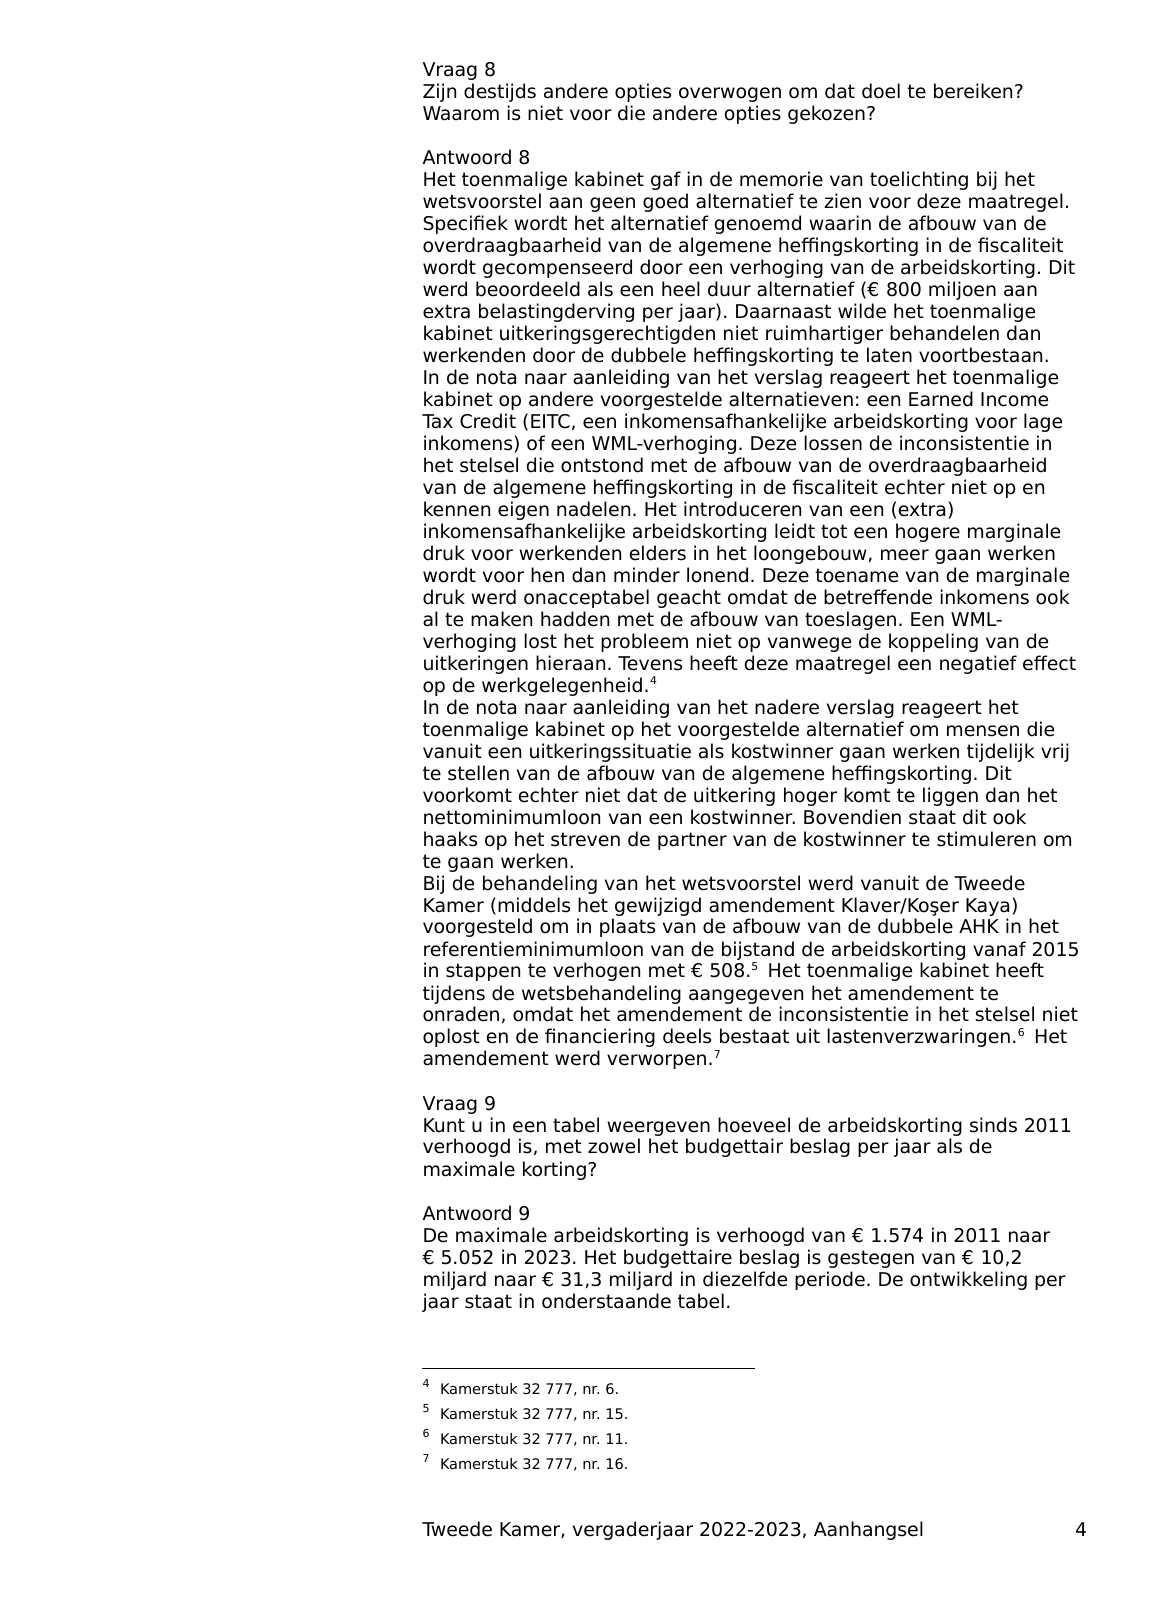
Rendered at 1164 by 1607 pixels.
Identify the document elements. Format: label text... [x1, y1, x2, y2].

text Kamerstuk 32 777, nr. 15. [422, 1402, 1087, 1424]
text In de nota naar aanleiding van het nadere verslag reageert het toenmalige kabinet op het voorgestelde alternatief om mensen die vanuit een uitkeringssituatie als kostwinner gaan werken tijdelijk vrij te stellen van de afbouw van de algemene heffingskorting. Dit voorkomt echter niet dat de uitkering hoger komt te liggen dan het nettominimumloon van een kostwinner. Bovendien staat dit ook haaks op het streven de partner van de kostwinner te stimuleren om te gaan werken. [422, 697, 1087, 872]
text De maximale arbeidskorting is verhoogd van € 1.574 in 2011 naar € 5.052 in 2023. Het budgettaire beslag is gestegen van € 10,2 miljard naar € 31,3 miljard in diezelfde periode. De ontwikkeling per jaar staat in onderstaande tabel. [422, 1224, 1087, 1312]
text Vraag 8 [422, 59, 1087, 81]
text Kamerstuk 32 777, nr. 16. [422, 1452, 1087, 1474]
text Vraag 9 [422, 1092, 1087, 1114]
text Kunt u in een tabel weergeven hoeveel de arbeidskorting sinds 2011 verhoogd is, met zowel het budgettair beslag per jaar als de maximale korting? [422, 1114, 1087, 1180]
text Bij de behandeling van het wetsvoorstel werd vanuit de Tweede Kamer (middels het gewijzigd amendement Klaver/Koşer Kaya) voorgesteld om in plaats van de afbouw van de dubbele AHK in het referentieminimumloon van de bijstand de arbeidskorting vanaf 2015 in stappen te verhogen met € 508. Het toenmalige kabinet heeft tijdens de wetsbehandeling aangegeven het amendement te onraden, omdat het amendement de inconsistentie in het stelsel niet oplost en de financiering deels bestaat uit lastenverzwaringen. Het amendement werd verworpen. [422, 872, 1087, 1070]
text In de nota naar aanleiding van het verslag reageert het toenmalige kabinet op andere voorgestelde alternatieven: een Earned Income Tax Credit (EITC, een inkomensafhankelijke arbeidskorting voor lage inkomens) of een WML-verhoging. Deze lossen de inconsistentie in het stelsel die ontstond met de afbouw van de overdraagbaarheid van de algemene heffingskorting in de fiscaliteit echter niet op en kennen eigen nadelen. Het introduceren van een (extra) inkomensafhankelijke arbeidskorting leidt tot een hogere marginale druk voor werkenden elders in het loongebouw, meer gaan werken wordt voor hen dan minder lonend. Deze toename van de marginale druk werd onacceptabel geacht omdat de betreffende inkomens ook al te maken hadden met de afbouw van toeslagen. Een WML-verhoging lost het probleem niet op vanwege de koppeling van de uitkeringen hieraan. Tevens heeft deze maatregel een negatief effect op de werkgelegenheid. [422, 367, 1087, 697]
text Kamerstuk 32 777, nr. 11. [422, 1427, 1087, 1449]
text Antwoord 8 [422, 147, 1087, 169]
text Antwoord 9 [422, 1203, 1087, 1224]
text Zijn destijds andere opties overwogen om dat doel te bereiken? Waarom is niet voor die andere opties gekozen? [422, 81, 1087, 125]
text Kamerstuk 32 777, nr. 6. [422, 1377, 1087, 1399]
text Het toenmalige kabinet gaf in de memorie van toelichting bij het wetsvoorstel aan geen goed alternatief te zien voor deze maatregel. Specifiek wordt het alternatief genoemd waarin de afbouw van de overdraagbaarheid van de algemene heffingskorting in de fiscaliteit wordt gecompenseerd door een verhoging van de arbeidskorting. Dit werd beoordeeld als een heel duur alternatief (€ 800 miljoen aan extra belastingderving per jaar). Daarnaast wilde het toenmalige kabinet uitkeringsgerechtigden niet ruimhartiger behandelen dan werkenden door de dubbele heffingskorting te laten voortbestaan. [422, 169, 1087, 367]
